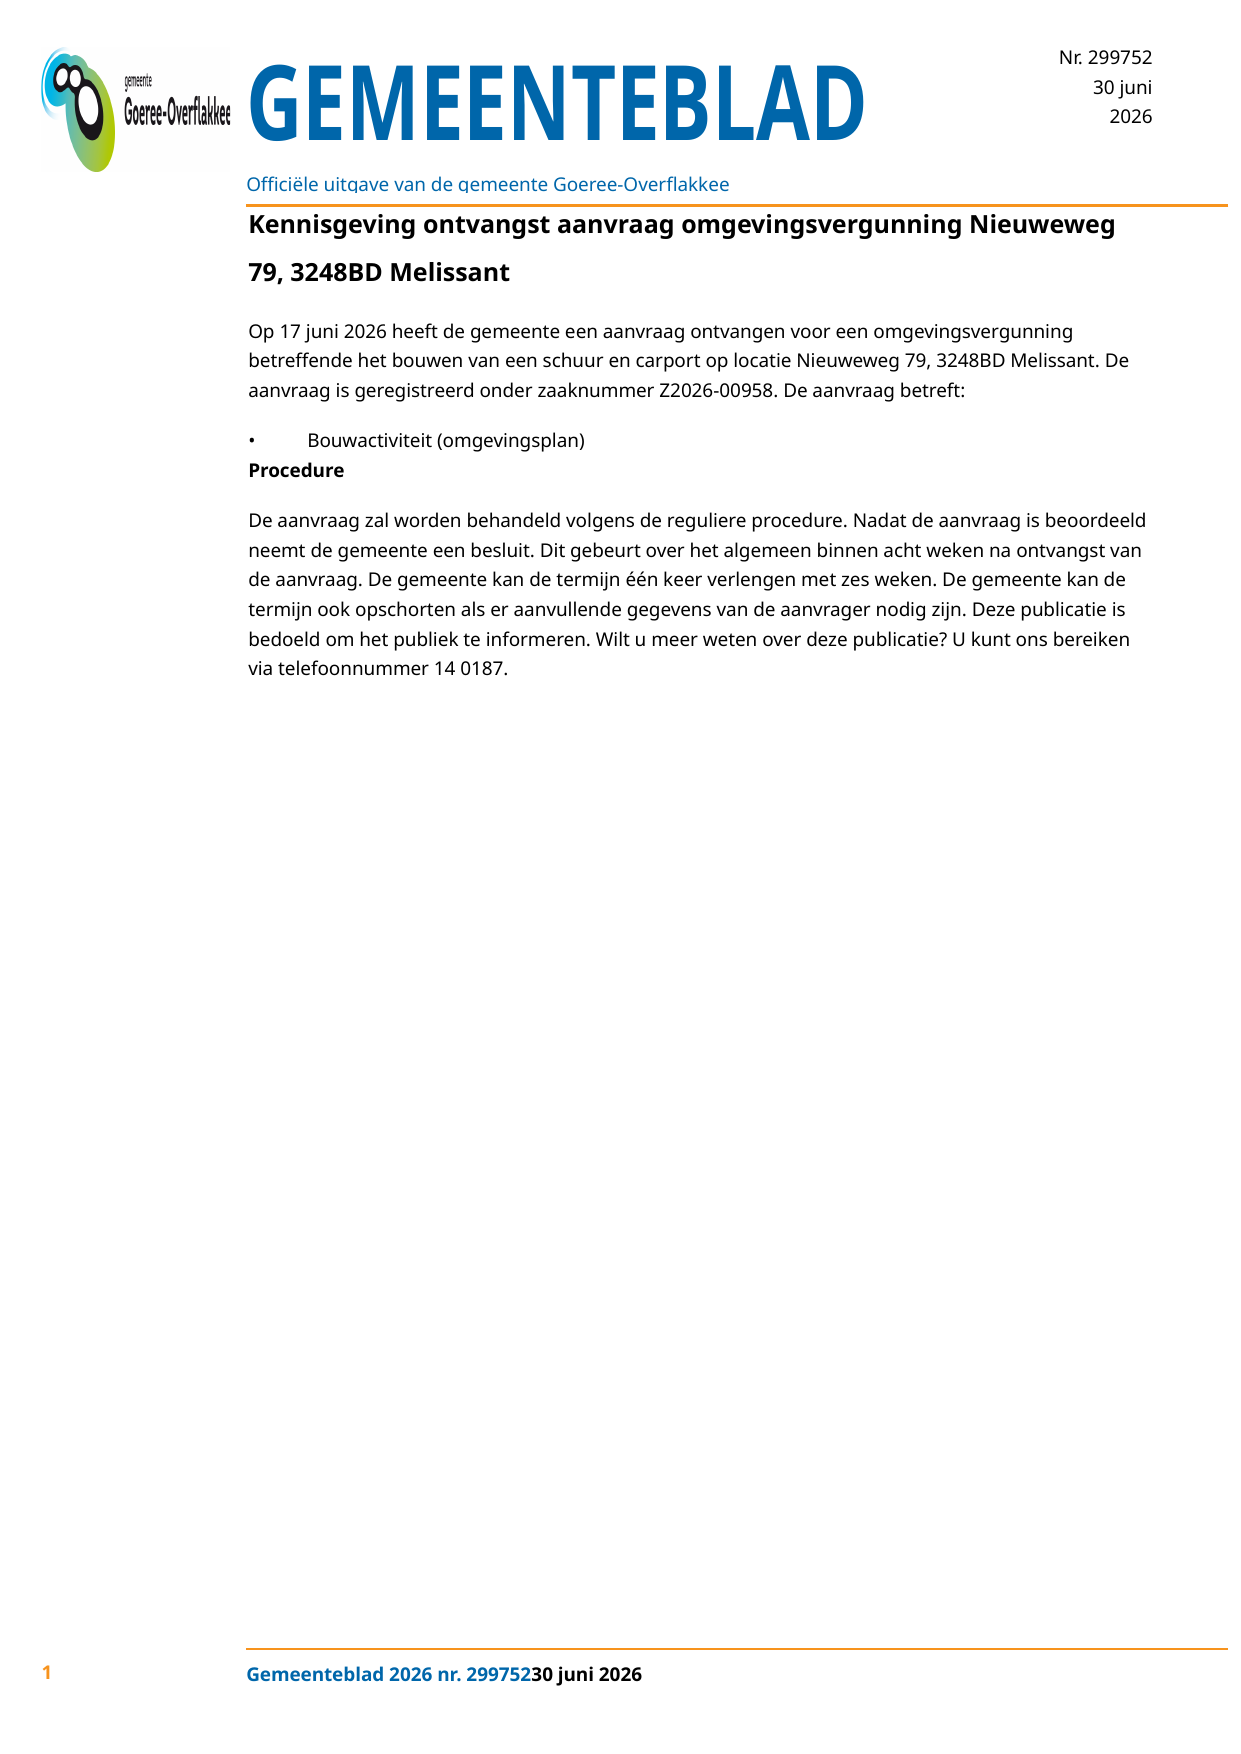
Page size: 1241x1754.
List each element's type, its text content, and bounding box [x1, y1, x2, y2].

text Op 17 juni 2026 heeft de gemeente een aanvraag ontvangen voor een omgevingsvergunning betreffende het bouwen van een schuur en carport op locatie Nieuweweg 79, 3248BD Melissant. De aanvraag is geregistreerd onder zaaknummer Z2026-00958. De aanvraag betreft: [248, 318, 1152, 403]
list Bouwactiviteit (omgevingsplan) [248, 427, 1152, 453]
text De aanvraag zal worden behandeld volgens de reguliere procedure. Nadat de aanvraag is beoordeeld neemt de gemeente een besluit. Dit gebeurt over het algemeen binnen acht weken na ontvangst van de aanvraag. De gemeente kan de termijn één keer verlengen met zes weken. De gemeente kan de termijn ook opschorten als er aanvullende gegevens van de aanvrager nodig zijn. Deze publicatie is bedoeld om het publiek te informeren. Wilt u meer weten over deze publicatie? U kunt ons bereiken via telefoonnummer 14 0187. [248, 507, 1152, 681]
picture [41, 47, 231, 172]
text Kennisgeving ontvangst aanvraag omgevingsvergunning Nieuweweg 79, 3248BD Melissant [248, 207, 1152, 288]
text Procedure [248, 457, 1152, 483]
